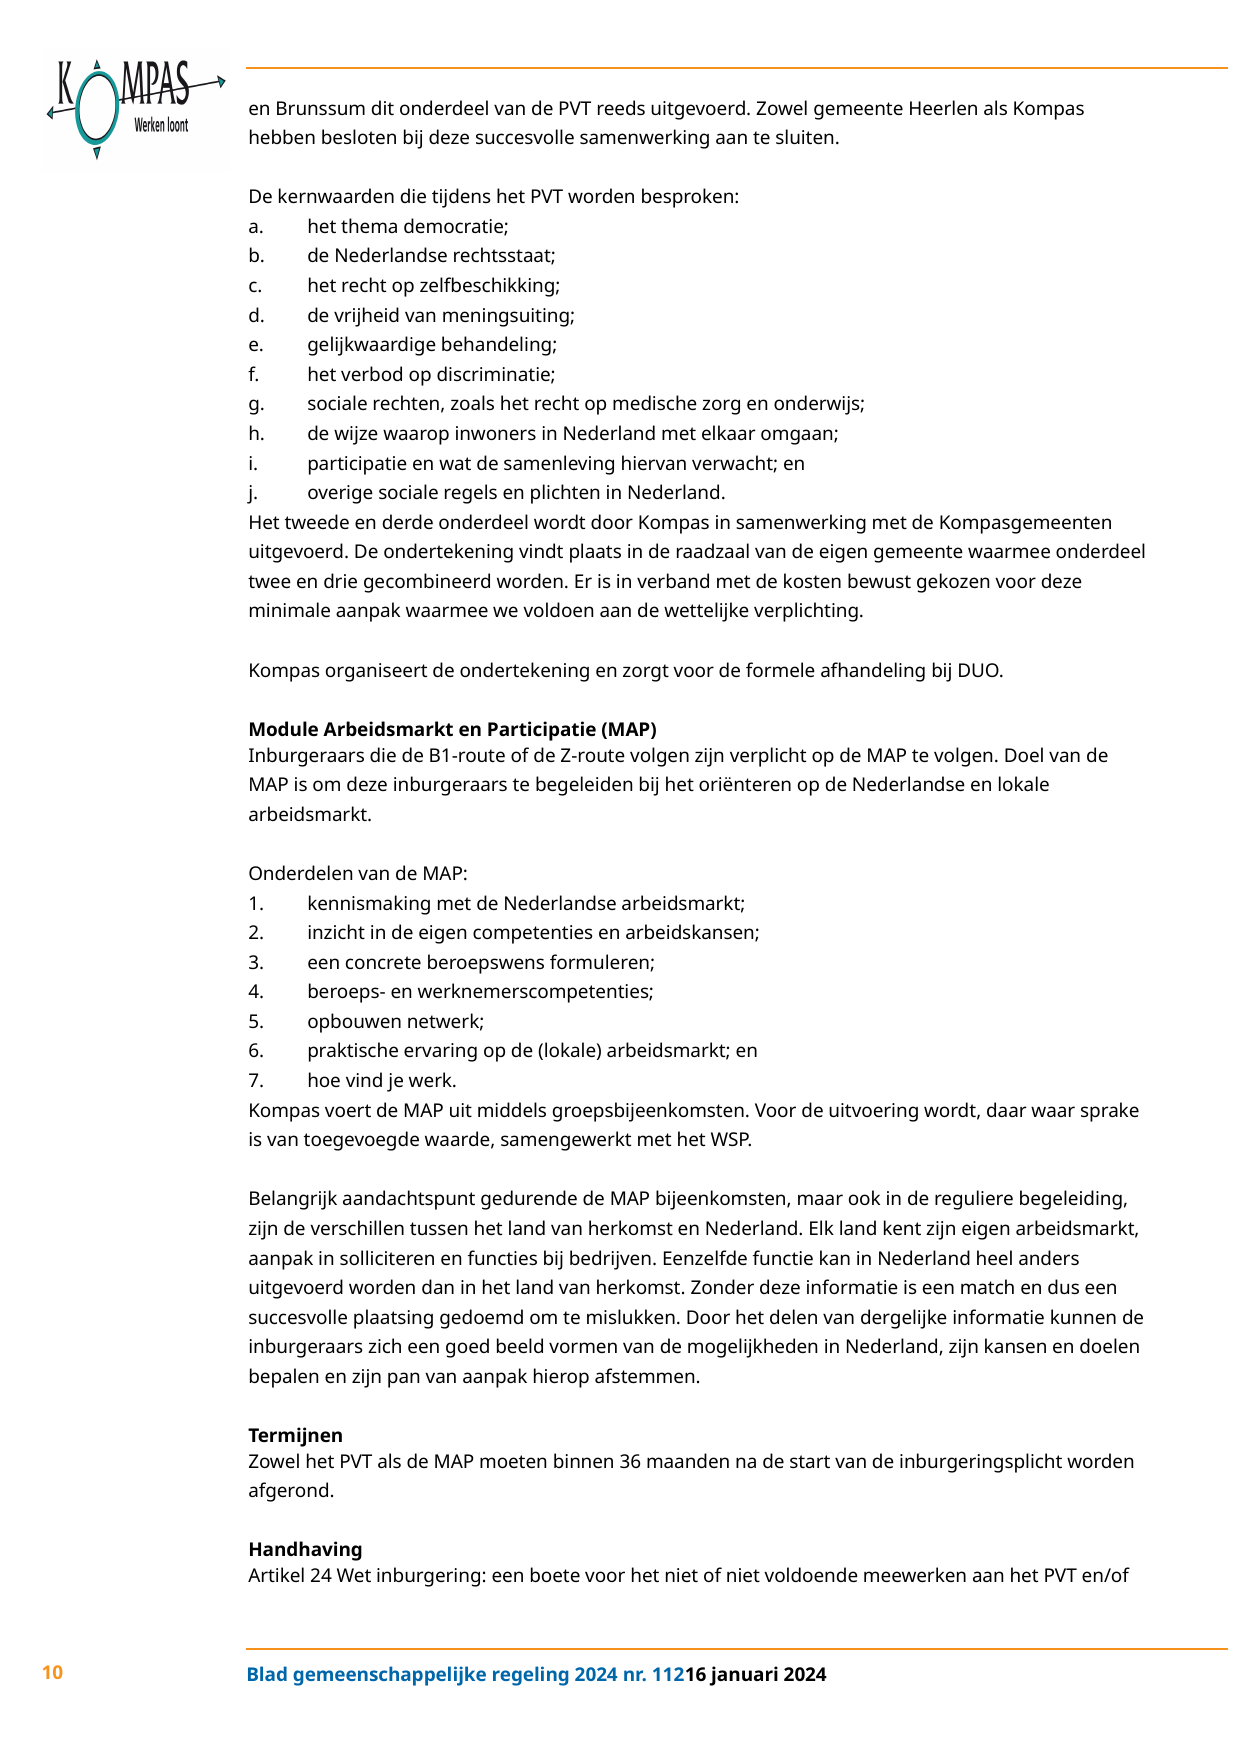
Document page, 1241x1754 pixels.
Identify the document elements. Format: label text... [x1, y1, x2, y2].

list beroeps- en werknemerscompetenties; [248, 978, 1152, 1004]
text Het tweede en derde onderdeel wordt door Kompas in samenwerking met de Kompasgemeenten uitgevoerd. De ondertekening vindt plaats in de raadzaal van de eigen gemeente waarmee onderdeel twee en drie gecombineerd worden. Er is in verband met de kosten bewust gekozen voor deze minimale aanpak waarmee we voldoen aan de wettelijke verplichting. [248, 509, 1152, 623]
list het verbod op discriminatie; [248, 361, 1152, 387]
picture [41, 47, 231, 172]
text Module Arbeidsmarkt en Participatie (MAP) [248, 716, 1152, 742]
list de wijze waarop inwoners in Nederland met elkaar omgaan; [248, 420, 1152, 446]
list inzicht in de eigen competenties en arbeidskansen; [248, 919, 1152, 945]
list praktische ervaring op de (lokale) arbeidsmarkt; en [248, 1038, 1152, 1063]
text en Brunssum dit onderdeel van de PVT reeds uitgevoerd. Zowel gemeente Heerlen als Kompas hebben besloten bij deze succesvolle samenwerking aan te sluiten. [248, 95, 1152, 150]
list gelijkwaardige behandeling; [248, 331, 1152, 357]
list het thema democratie; [248, 213, 1152, 239]
text Kompas voert de MAP uit middels groepsbijeenkomsten. Voor de uitvoering wordt, daar waar sprake is van toegevoegde waarde, samengewerkt met het WSP. [248, 1097, 1152, 1152]
list hoe vind je werk. [248, 1067, 1152, 1093]
text Kompas organiseert de ondertekening en zorgt voor de formele afhandeling bij DUO. [248, 657, 1152, 683]
list sociale rechten, zoals het recht op medische zorg en onderwijs; [248, 391, 1152, 416]
list de vrijheid van meningsuiting; [248, 302, 1152, 328]
text Artikel 24 Wet inburgering: een boete voor het niet of niet voldoende meewerken aan het PVT en/of [248, 1562, 1152, 1588]
list overige sociale regels en plichten in Nederland. [248, 479, 1152, 505]
list de Nederlandse rechtsstaat; [248, 243, 1152, 268]
text Inburgeraars die de B1-route of de Z-route volgen zijn verplicht op de MAP te volgen. Doel van de MAP is om deze inburgeraars te begeleiden bij het oriënteren op de Nederlandse en lokale arbeidsmarkt. [248, 742, 1152, 827]
text Belangrijk aandachtspunt gedurende de MAP bijeenkomsten, maar ook in de reguliere begeleiding, zijn de verschillen tussen het land van herkomst en Nederland. Elk land kent zijn eigen arbeidsmarkt, aanpak in solliciteren en functies bij bedrijven. Eenzelfde functie kan in Nederland heel anders uitgevoerd worden dan in het land van herkomst. Zonder deze informatie is een match en dus een succesvolle plaatsing gedoemd om te mislukken. Door het delen van dergelijke informatie kunnen de inburgeraars zich een goed beeld vormen van de mogelijkheden in Nederland, zijn kansen en doelen bepalen en zijn pan van aanpak hierop afstemmen. [248, 1186, 1152, 1389]
text Handhaving [248, 1537, 1152, 1562]
list kennismaking met de Nederlandse arbeidsmarkt; [248, 890, 1152, 915]
list het recht op zelfbeschikking; [248, 272, 1152, 298]
list een concrete beroepswens formuleren; [248, 949, 1152, 974]
list opbouwen netwerk; [248, 1008, 1152, 1034]
text Termijnen [248, 1422, 1152, 1448]
list participatie en wat de samenleving hiervan verwacht; en [248, 450, 1152, 476]
text Onderdelen van de MAP: [248, 860, 1152, 886]
text Zowel het PVT als de MAP moeten binnen 36 maanden na de start van de inburgeringsplicht worden afgerond. [248, 1448, 1152, 1503]
text De kernwaarden die tijdens het PVT worden besproken: [248, 183, 1152, 209]
